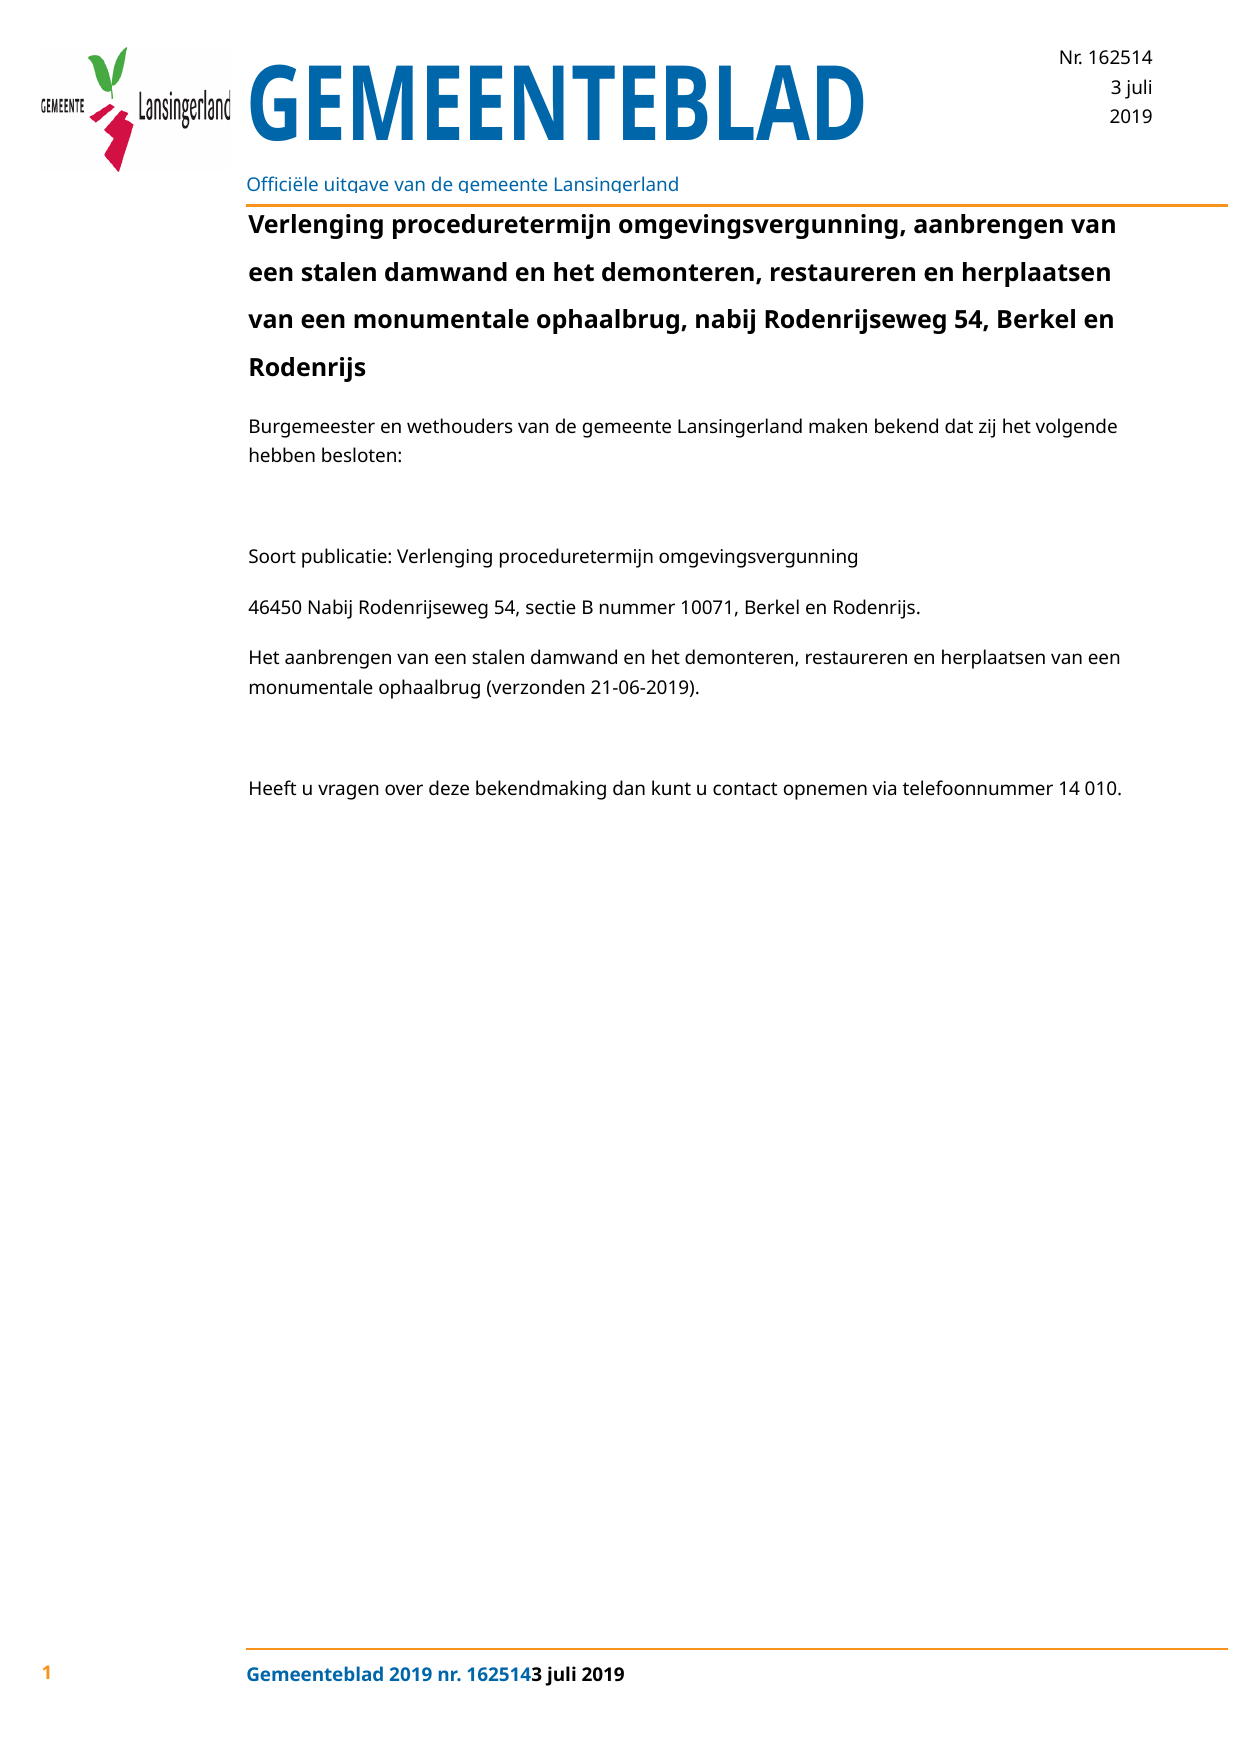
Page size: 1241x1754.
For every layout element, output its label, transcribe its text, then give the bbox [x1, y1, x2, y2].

text Verlenging proceduretermijn omgevingsvergunning, aanbrengen van een stalen damwand en het demonteren, restaureren en herplaatsen van een monumentale ophaalbrug, nabij Rodenrijseweg 54, Berkel en Rodenrijs [248, 207, 1152, 384]
text 46450 Nabij Rodenrijseweg 54, sectie B nummer 10071, Berkel en Rodenrijs. [248, 594, 1152, 620]
text Soort publicatie: Verlenging proceduretermijn omgevingsvergunning [248, 543, 1152, 569]
picture [41, 47, 231, 172]
text Burgemeester en wethouders van de gemeente Lansingerland maken bekend dat zij het volgende hebben besloten: [248, 413, 1152, 468]
text Heeft u vragen over deze bekendmaking dan kunt u contact opnemen via telefoonnummer 14 010. [248, 775, 1152, 801]
text Het aanbrengen van een stalen damwand en het demonteren, restaureren en herplaatsen van een monumentale ophaalbrug (verzonden 21-06-2019). [248, 644, 1152, 700]
